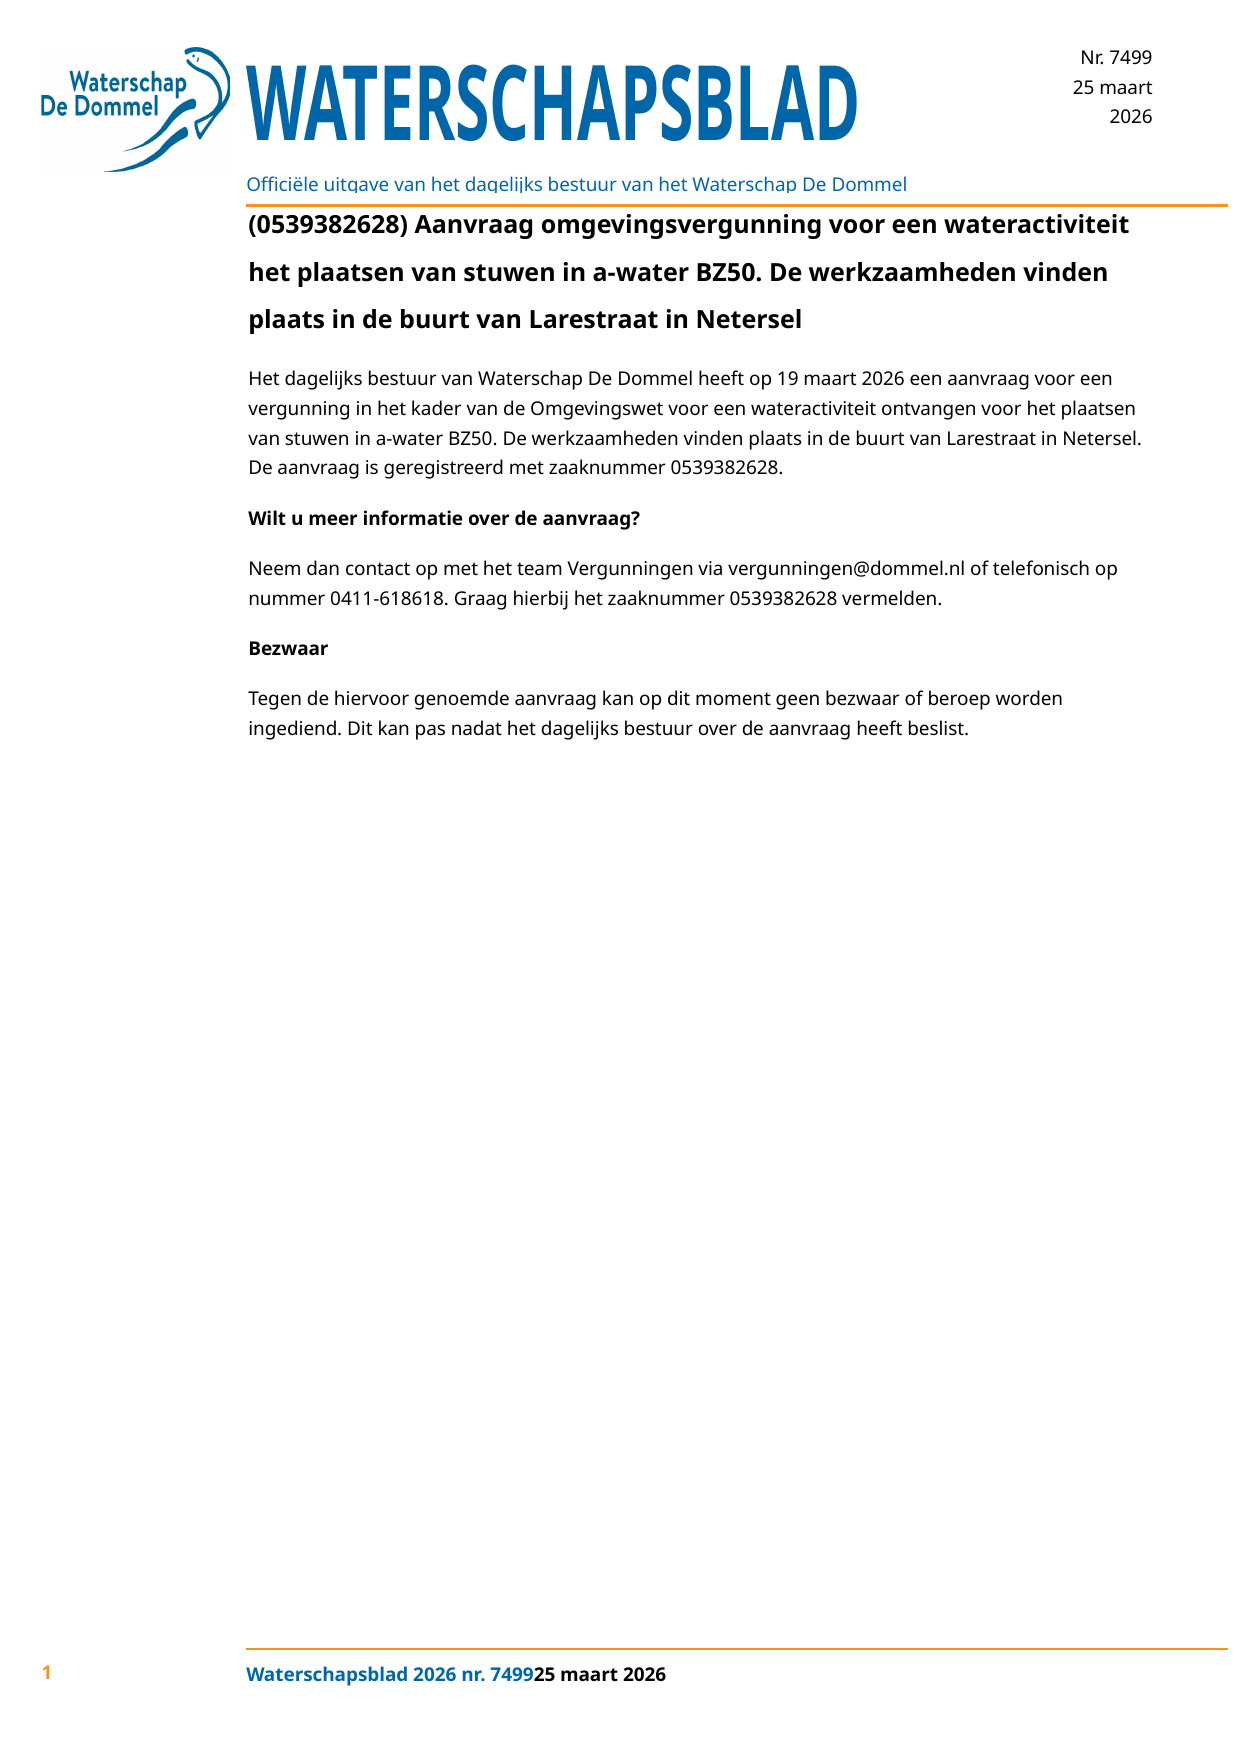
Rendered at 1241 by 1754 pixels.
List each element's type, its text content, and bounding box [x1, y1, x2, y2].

picture [45, 99, 51, 111]
picture [198, 118, 210, 131]
text Tegen de hiervoor genoemde aanvraag kan op dit moment geen bezwaar of beroep worden ingediend. Dit kan pas nadat het dagelijks bestuur over de aanvraag heeft beslist. [248, 686, 1152, 741]
text Wilt u meer informatie over de aanvraag? [248, 505, 1152, 530]
text (0539382628) Aanvraag omgevingsvergunning voor een wateractiviteit het plaatsen van stuwen in a-water BZ50. De werkzaamheden vinden plaats in de buurt van Larestraat in Netersel [248, 207, 1152, 336]
text Het dagelijks bestuur van Waterschap De Dommel heeft op 19 maart 2026 een aanvraag voor een vergunning in het kader van de Omgevingswet voor een wateractiviteit ontvangen voor het plaatsen van stuwen in a-water BZ50. De werkzaamheden vinden plaats in de buurt van Larestraat in Netersel. De aanvraag is geregistreerd met zaaknummer 0539382628. [248, 366, 1152, 480]
text Neem dan contact op met het team Vergunningen via vergunningen@dommel.nl of telefonisch op nummer 0411-618618. Graag hierbij het zaaknummer 0539382628 vermelden. [248, 555, 1152, 610]
picture [204, 47, 231, 76]
picture [41, 47, 231, 172]
text Bezwaar [248, 635, 1152, 661]
